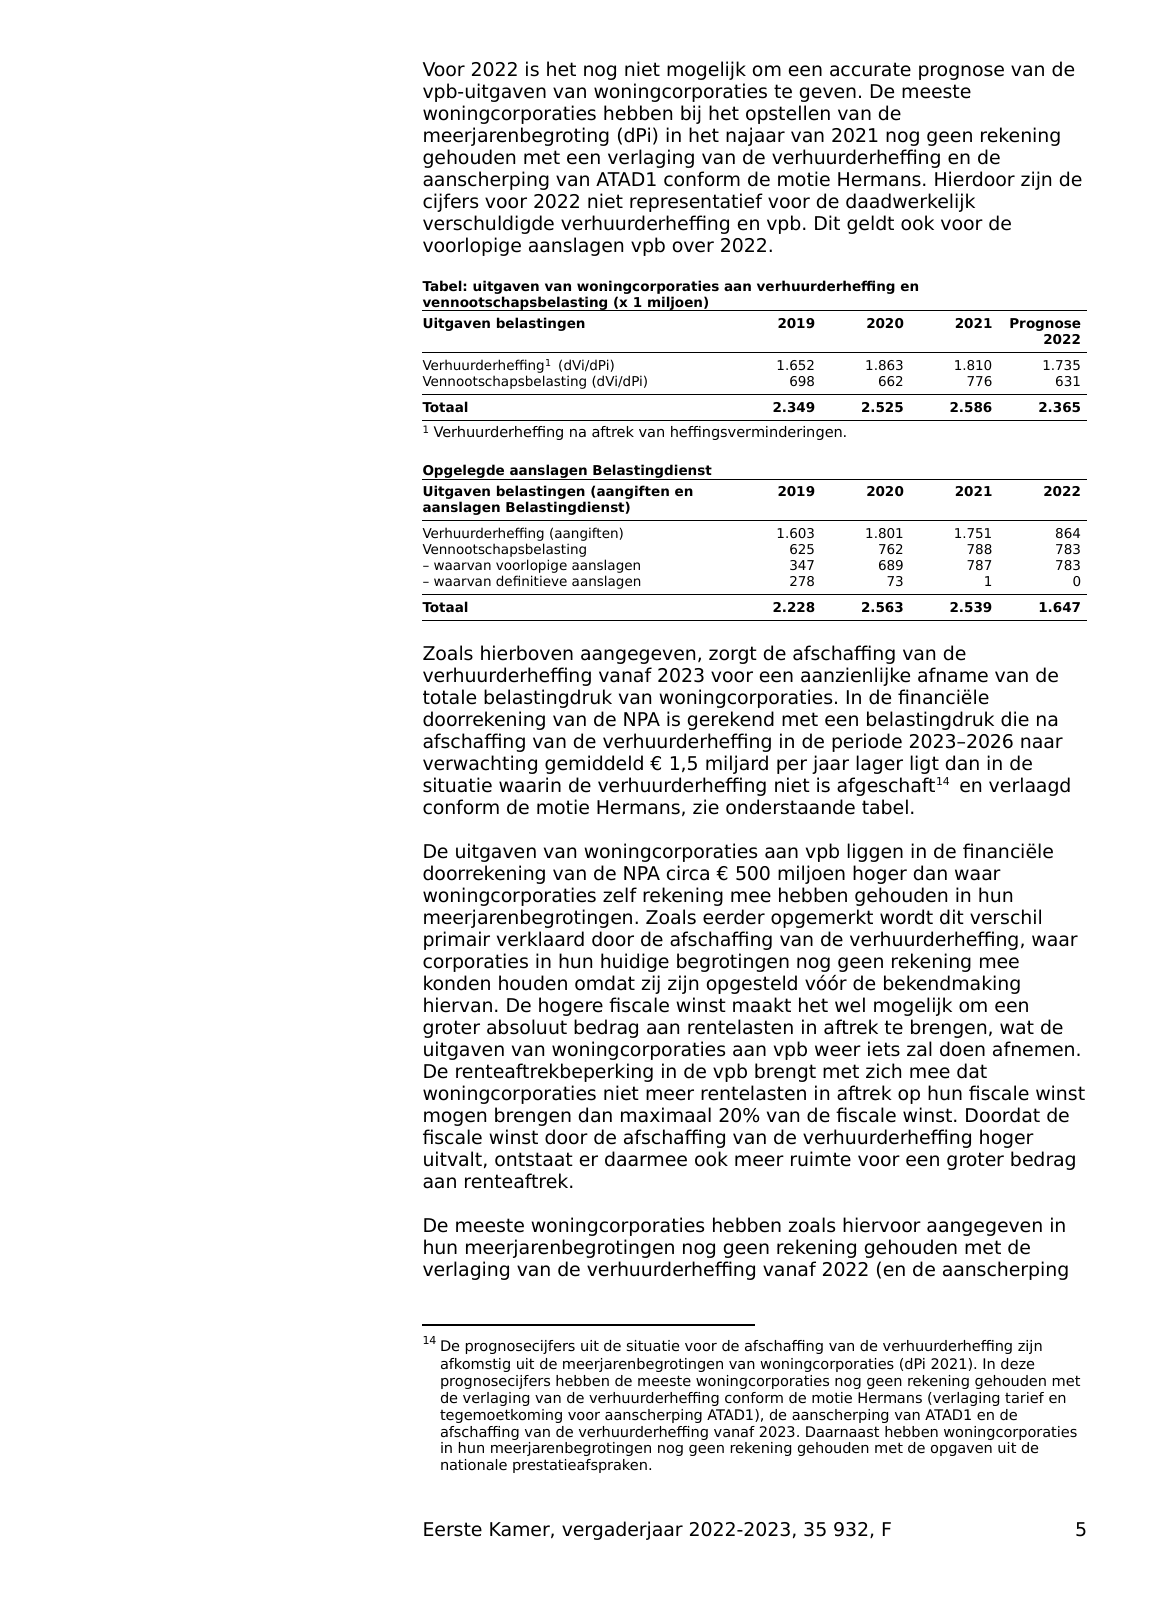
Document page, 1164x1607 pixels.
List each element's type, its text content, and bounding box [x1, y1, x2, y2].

table_cell 2.525 [821, 395, 909, 420]
table_cell 2020 [821, 480, 909, 520]
table_cell 1.652 [732, 353, 821, 373]
table_cell Vennootschapsbelasting [422, 542, 732, 558]
text De uitgaven van woningcorporaties aan vpb liggen in de financiële doorrekening van de NPA circa € 500 miljoen hoger dan waar woningcorporaties zelf rekening mee hebben gehouden in hun meerjarenbegrotingen. Zoals eerder opgemerkt wordt dit verschil primair verklaard door de afschaffing van de verhuurderheffing, waar corporaties in hun huidige begrotingen nog geen rekening mee konden houden omdat zij zijn opgesteld vóór de bekendmaking hiervan. De hogere fiscale winst maakt het wel mogelijk om een groter absoluut bedrag aan rentelasten in aftrek te brengen, wat de uitgaven van woningcorporaties aan vpb weer iets zal doen afnemen. De renteaftrekbeperking in de vpb brengt met zich mee dat woningcorporaties niet meer rentelasten in aftrek op hun fiscale winst mogen brengen dan maximaal 20% van de fiscale winst. Doordat de fiscale winst door de afschaffing van de verhuurderheffing hoger uitvalt, ontstaat er daarmee ook meer ruimte voor een groter bedrag aan renteaftrek. [422, 841, 1087, 1193]
table_cell 662 [821, 374, 909, 394]
table_cell 776 [910, 374, 998, 394]
table_cell 2021 [910, 480, 998, 520]
text Zoals hierboven aangegeven, zorgt de afschaffing van de verhuurderheffing vanaf 2023 voor een aanzienlijke afname van de totale belastingdruk van woningcorporaties. In de financiële doorrekening van de NPA is gerekend met een belastingdruk die na afschaffing van de verhuurderheffing in de periode 2023–2026 naar verwachting gemiddeld € 1,5 miljard per jaar lager ligt dan in de situatie waarin de verhuurderheffing niet is afgeschaft en verlaagd conform de motie Hermans, zie onderstaande tabel. [422, 643, 1087, 819]
table_cell 783 [998, 542, 1087, 558]
table_cell 1.647 [998, 595, 1087, 620]
table_cell 631 [998, 374, 1087, 394]
table_cell 2.365 [998, 395, 1087, 420]
table_cell 2020 [821, 311, 909, 352]
table_cell 2.586 [910, 395, 998, 420]
table_cell 2019 [732, 480, 821, 520]
table_cell 2.349 [732, 395, 821, 420]
table_cell 2.539 [910, 595, 998, 620]
table_cell – waarvan voorlopige aanslagen [422, 558, 732, 573]
table_cell 1.863 [821, 353, 909, 373]
table_cell 2021 [910, 311, 998, 352]
table_cell Uitgaven belastingen [422, 311, 732, 352]
table_header Opgelegde aanslagen Belastingdienst [422, 463, 1087, 478]
table_cell 2019 [732, 311, 821, 352]
table_cell 2.563 [821, 595, 909, 620]
table_cell 1 Verhuurderheffing na aftrek van heffingsverminderingen. [422, 421, 1087, 441]
table_cell 73 [821, 573, 909, 594]
table_cell 787 [910, 558, 998, 573]
table_cell 1 [910, 573, 998, 594]
table_cell 2.228 [732, 595, 821, 620]
table_cell 347 [732, 558, 821, 573]
text Voor 2022 is het nog niet mogelijk om een accurate prognose van de vpb-uitgaven van woningcorporaties te geven. De meeste woningcorporaties hebben bij het opstellen van de meerjarenbegroting (dPi) in het najaar van 2021 nog geen rekening gehouden met een verlaging van de verhuurderheffing en de aanscherping van ATAD1 conform de motie Hermans. Hierdoor zijn de cijfers voor 2022 niet representatief voor de daadwerkelijk verschuldigde verhuurderheffing en vpb. Dit geldt ook voor de voorlopige aanslagen vpb over 2022. [422, 59, 1087, 257]
text De meeste woningcorporaties hebben zoals hiervoor aangegeven in hun meerjarenbegrotingen nog geen rekening gehouden met de verlaging van de verhuurderheffing vanaf 2022 (en de aanscherping [422, 1215, 1087, 1281]
table_cell 762 [821, 542, 909, 558]
table_cell 278 [732, 573, 821, 594]
table_cell 1.801 [821, 521, 909, 542]
table_cell Verhuurderheffing (aangiften) [422, 521, 732, 542]
table_cell Uitgaven belastingen (aangiften en aanslagen Belastingdienst) [422, 480, 732, 520]
table_cell Totaal [422, 595, 732, 620]
table_cell 698 [732, 374, 821, 394]
table_cell Totaal [422, 395, 732, 420]
table_cell 689 [821, 558, 909, 573]
table_cell 2022 [998, 480, 1087, 520]
table_cell 864 [998, 521, 1087, 542]
table_header Tabel: uitgaven van woningcorporaties aan verhuurderheffing en vennootschapsbelasting (x 1 miljoen) [422, 279, 1087, 310]
table_cell 1.751 [910, 521, 998, 542]
table_cell 1.603 [732, 521, 821, 542]
table_cell 0 [998, 573, 1087, 594]
table_cell – waarvan definitieve aanslagen [422, 573, 732, 594]
table_cell Verhuurderheffing1 (dVi/dPi) [422, 353, 732, 373]
table_cell 783 [998, 558, 1087, 573]
table_cell 788 [910, 542, 998, 558]
table_cell 1.810 [910, 353, 998, 373]
table_cell 625 [732, 542, 821, 558]
table_cell Prognose 2022 [998, 311, 1087, 352]
table_cell 1.735 [998, 353, 1087, 373]
table_cell Vennootschapsbelasting (dVi/dPi) [422, 374, 732, 394]
text De prognosecijfers uit de situatie voor de afschaffing van de verhuurderheffing zijn afkomstig uit de meerjarenbegrotingen van woningcorporaties (dPi 2021). In deze prognosecijfers hebben de meeste woningcorporaties nog geen rekening gehouden met de verlaging van de verhuurderheffing conform de motie Hermans (verlaging tarief en tegemoetkoming voor aanscherping ATAD1), de aanscherping van ATAD1 en de afschaffing van de verhuurderheffing vanaf 2023. Daarnaast hebben woningcorporaties in hun meerjarenbegrotingen nog geen rekening gehouden met de opgaven uit de nationale prestatieafspraken. [422, 1334, 1087, 1474]
